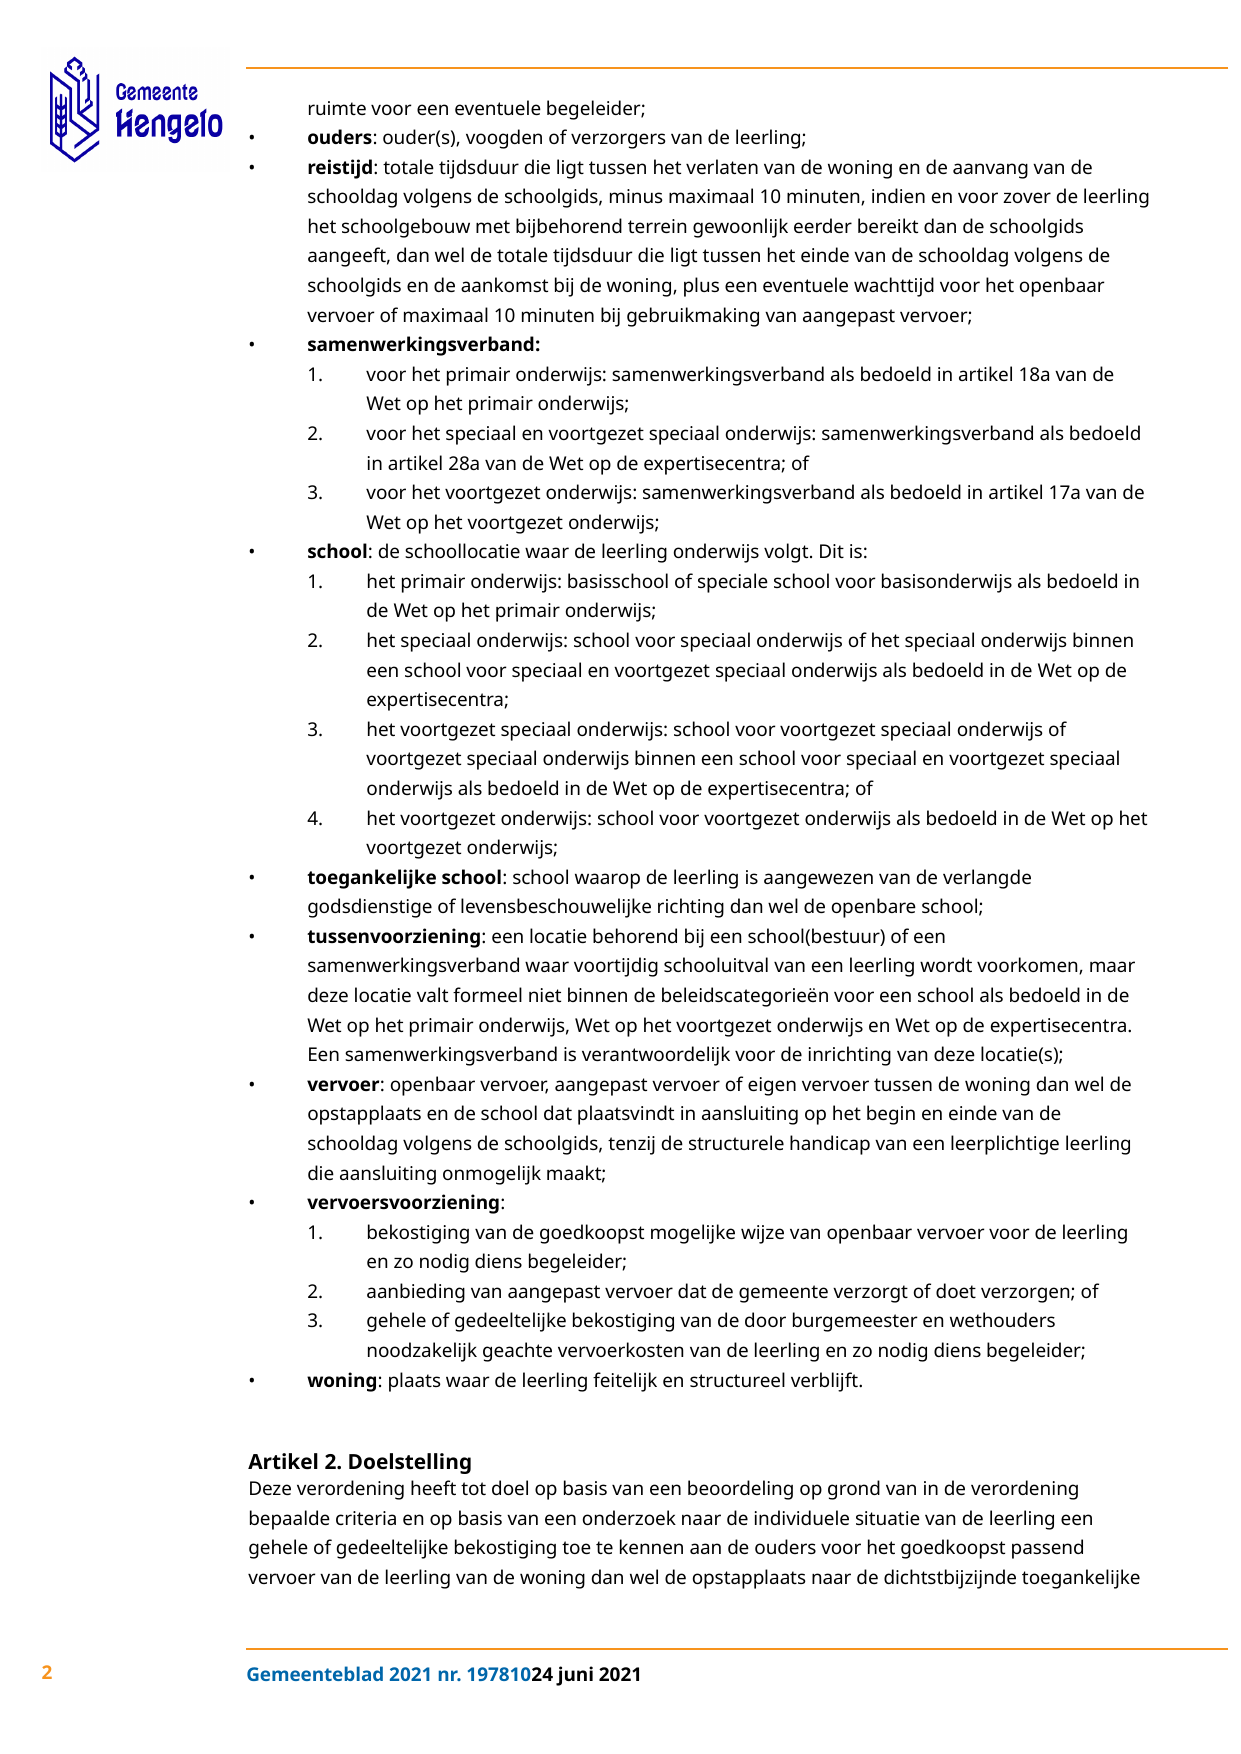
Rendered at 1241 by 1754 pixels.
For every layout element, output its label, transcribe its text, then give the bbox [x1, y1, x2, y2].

list aanbieding van aangepast vervoer dat de gemeente verzorgt of doet verzorgen; of [307, 1278, 1152, 1304]
list gehele of gedeeltelijke bekostiging van de door burgemeester en wethouders noodzakelijk geachte vervoerkosten van de leerling en zo nodig diens begeleider; [307, 1308, 1152, 1363]
list het primair onderwijs: basisschool of speciale school voor basisonderwijs als bedoeld in de Wet op het primair onderwijs; [307, 568, 1152, 623]
list samenwerkingsverband: [248, 331, 1152, 357]
list school: de schoollocatie waar de leerling onderwijs volgt. Dit is: [248, 538, 1152, 564]
list reistijd: totale tijdsduur die ligt tussen het verlaten van de woning en de aanvang van de schooldag volgens de schoolgids, minus maximaal 10 minuten, indien en voor zover de leerling het schoolgebouw met bijbehorend terrein gewoonlijk eerder bereikt dan de schoolgids aangeeft, dan wel de totale tijdsduur die ligt tussen het einde van de schooldag volgens de schoolgids en de aankomst bij de woning, plus een eventuele wachttijd voor het openbaar vervoer of maximaal 10 minuten bij gebruikmaking van aangepast vervoer; [248, 154, 1152, 328]
list vervoersvoorziening: [248, 1189, 1152, 1215]
list toegankelijke school: school waarop de leerling is aangewezen van de verlangde godsdienstige of levensbeschouwelijke richting dan wel de openbare school; [248, 864, 1152, 919]
list voor het speciaal en voortgezet speciaal onderwijs: samenwerkingsverband als bedoeld in artikel 28a van de Wet op de expertisecentra; of [307, 420, 1152, 476]
list voor het primair onderwijs: samenwerkingsverband als bedoeld in artikel 18a van de Wet op het primair onderwijs; [307, 361, 1152, 416]
list woning: plaats waar de leerling feitelijk en structureel verblijft. [248, 1367, 1152, 1393]
list voor het voortgezet onderwijs: samenwerkingsverband als bedoeld in artikel 17a van de Wet op het voortgezet onderwijs; [307, 479, 1152, 535]
list het voortgezet speciaal onderwijs: school voor voortgezet speciaal onderwijs of voortgezet speciaal onderwijs binnen een school voor speciaal en voortgezet speciaal onderwijs als bedoeld in de Wet op de expertisecentra; of [307, 716, 1152, 801]
list vervoer: openbaar vervoer, aangepast vervoer of eigen vervoer tussen de woning dan wel de opstapplaats en de school dat plaatsvindt in aansluiting op het begin en einde van de schooldag volgens de schoolgids, tenzij de structurele handicap van een leerplichtige leerling die aansluiting onmogelijk maakt; [248, 1071, 1152, 1186]
picture [41, 47, 231, 172]
list bekostiging van de goedkoopst mogelijke wijze van openbaar vervoer voor de leerling en zo nodig diens begeleider; [307, 1219, 1152, 1274]
list ruimte voor een eventuele begeleider; [248, 95, 1152, 121]
list tussenvoorziening: een locatie behorend bij een school(bestuur) of een samenwerkingsverband waar voortijdig schooluitval van een leerling wordt voorkomen, maar deze locatie valt formeel niet binnen de beleidscategorieën voor een school als bedoeld in de Wet op het primair onderwijs, Wet op het voortgezet onderwijs en Wet op de expertisecentra. Een samenwerkingsverband is verantwoordelijk voor de inrichting van deze locatie(s); [248, 923, 1152, 1067]
list ouders: ouder(s), voogden of verzorgers van de leerling; [248, 124, 1152, 150]
list het voortgezet onderwijs: school voor voortgezet onderwijs als bedoeld in de Wet op het voortgezet onderwijs; [307, 805, 1152, 860]
list het speciaal onderwijs: school voor speciaal onderwijs of het speciaal onderwijs binnen een school voor speciaal en voortgezet speciaal onderwijs als bedoeld in de Wet op de expertisecentra; [307, 627, 1152, 712]
text Artikel 2. Doelstelling [248, 1447, 1152, 1475]
text Deze verordening heeft tot doel op basis van een beoordeling op grond van in de verordening bepaalde criteria en op basis van een onderzoek naar de individuele situatie van de leerling een gehele of gedeeltelijke bekostiging toe te kennen aan de ouders voor het goedkoopst passend vervoer van de leerling van de woning dan wel de opstapplaats naar de dichtstbijzijnde toegankelijke [248, 1475, 1152, 1590]
